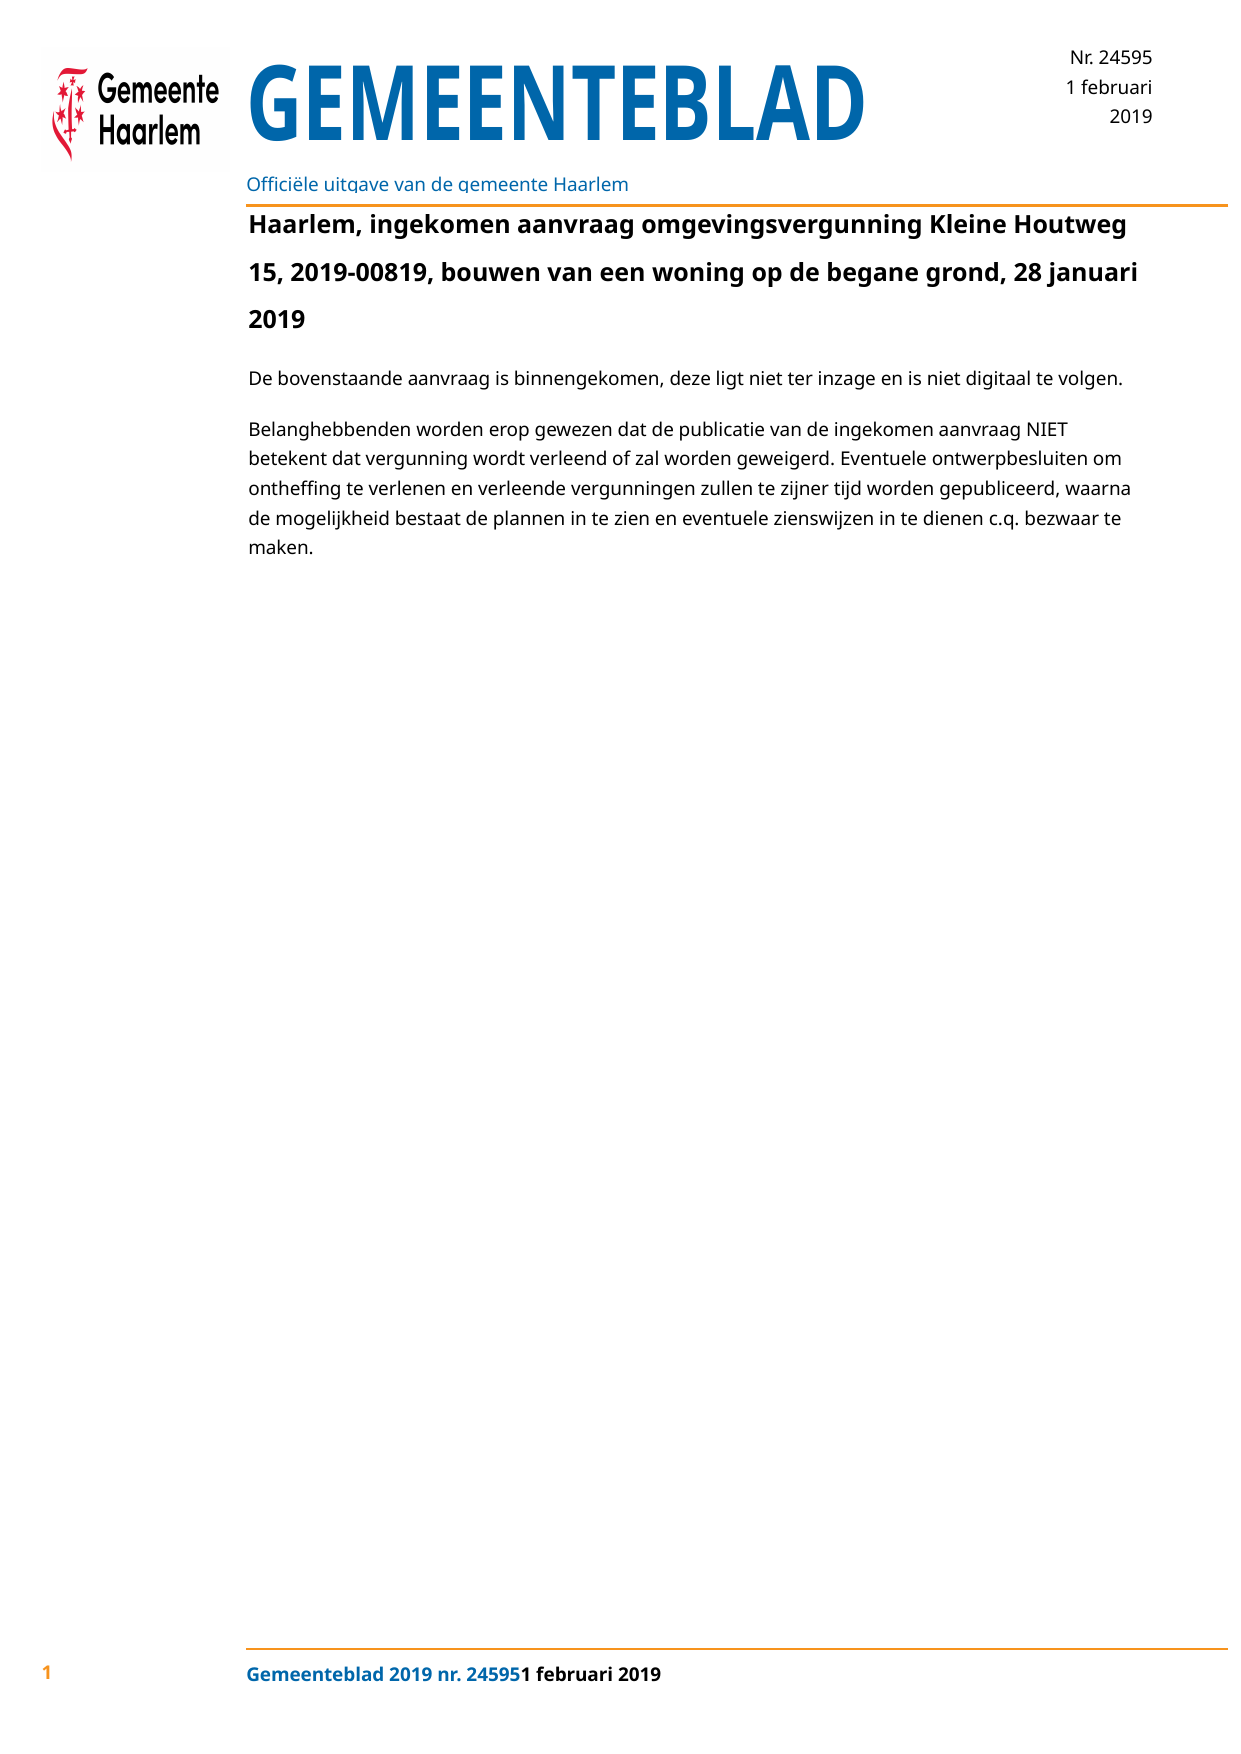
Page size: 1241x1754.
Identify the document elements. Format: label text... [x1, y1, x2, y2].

text Haarlem, ingekomen aanvraag omgevingsvergunning Kleine Houtweg 15, 2019-00819, bouwen van een woning op de begane grond, 28 januari 2019 [248, 207, 1152, 336]
picture [41, 47, 231, 172]
text Belanghebbenden worden erop gewezen dat de publicatie van de ingekomen aanvraag NIET betekent dat vergunning wordt verleend of zal worden geweigerd. Eventuele ontwerpbesluiten om ontheffing te verlenen en verleende vergunningen zullen te zijner tijd worden gepubliceerd, waarna de mogelijkheid bestaat de plannen in te zien en eventuele zienswijzen in te dienen c.q. bezwaar te maken. [248, 416, 1152, 560]
text De bovenstaande aanvraag is binnengekomen, deze ligt niet ter inzage en is niet digitaal te volgen. [248, 366, 1152, 391]
